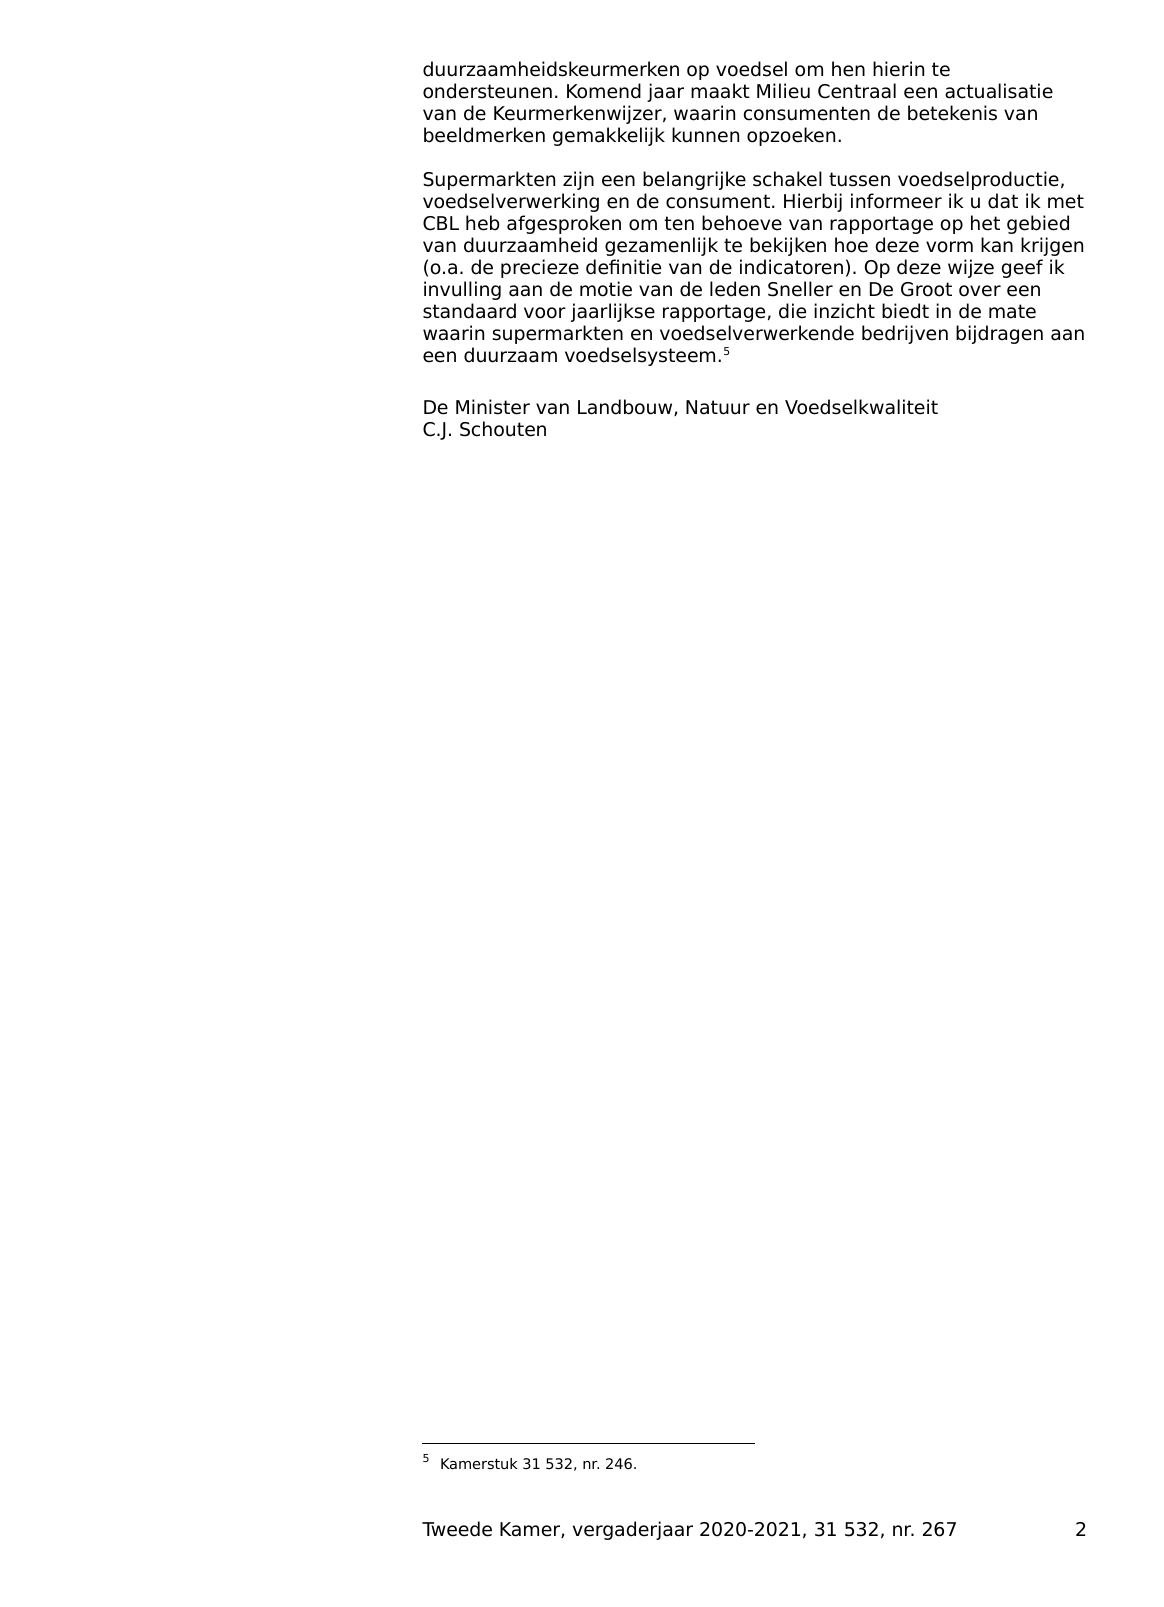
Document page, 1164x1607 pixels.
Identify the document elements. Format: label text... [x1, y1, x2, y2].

text duurzaamheidskeurmerken op voedsel om hen hierin te ondersteunen. Komend jaar maakt Milieu Centraal een actualisatie van de Keurmerkenwijzer, waarin consumenten de betekenis van beeldmerken gemakkelijk kunnen opzoeken. [422, 59, 1087, 147]
text Kamerstuk 31 532, nr. 246. [422, 1452, 1087, 1474]
text Supermarkten zijn een belangrijke schakel tussen voedselproductie, voedselverwerking en de consument. Hierbij informeer ik u dat ik met CBL heb afgesproken om ten behoeve van rapportage op het gebied van duurzaamheid gezamenlijk te bekijken hoe deze vorm kan krijgen (o.a. de precieze definitie van de indicatoren). Op deze wijze geef ik invulling aan de motie van de leden Sneller en De Groot over een standaard voor jaarlijkse rapportage, die inzicht biedt in de mate waarin supermarkten en voedselverwerkende bedrijven bijdragen aan een duurzaam voedselsysteem. [422, 169, 1087, 367]
text De Minister van Landbouw, Natuur en Voedselkwaliteit C.J. Schouten [422, 397, 1087, 441]
